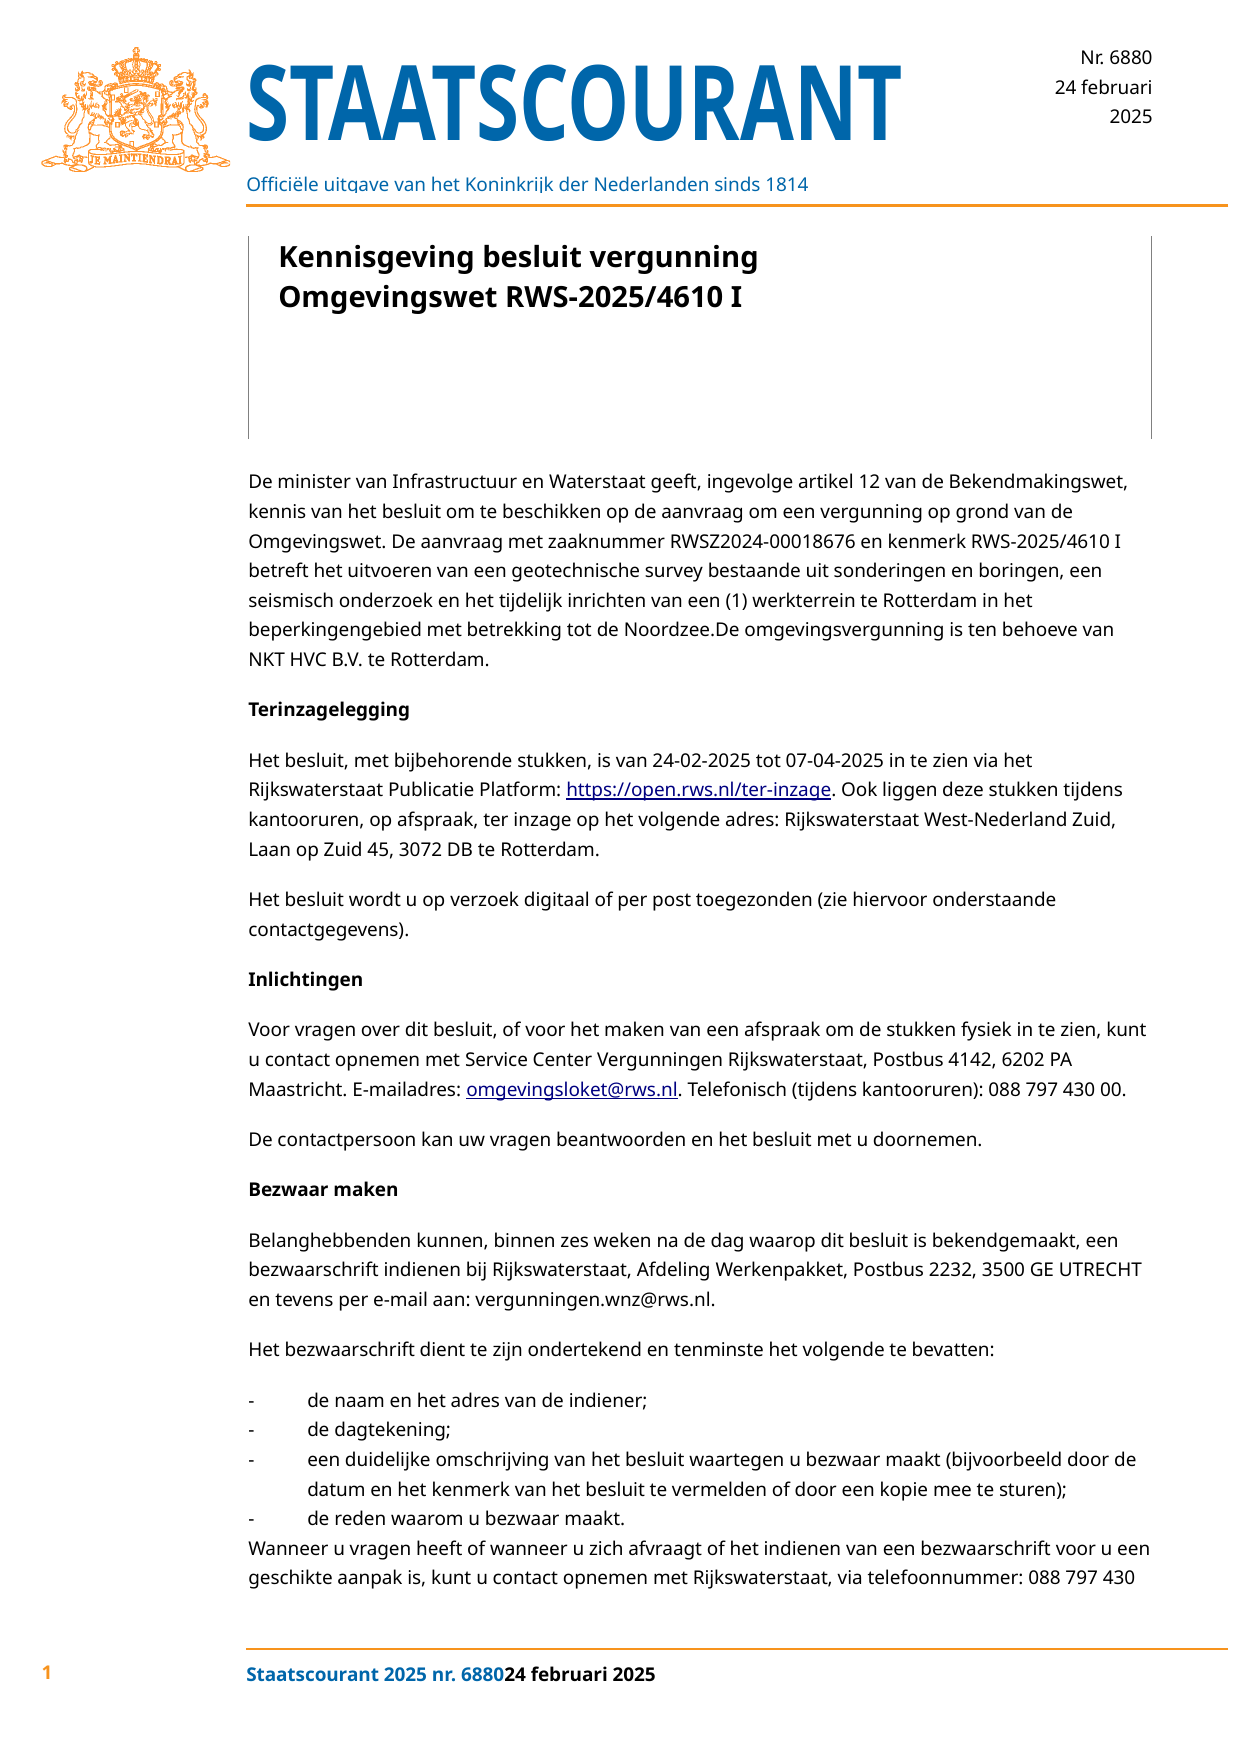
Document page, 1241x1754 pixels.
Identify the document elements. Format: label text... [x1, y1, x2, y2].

list de dagtekening; [248, 1417, 1152, 1442]
text Het besluit, met bijbehorende stukken, is van 24-02-2025 tot 07-04-2025 in te zien via het Rijkswaterstaat Publicatie Platform: https://open.rws.nl/ter-inzage. Ook liggen deze stukken tijdens kantooruren, op afspraak, ter inzage op het volgende adres: Rijkswaterstaat West-Nederland Zuid, Laan op Zuid 45, 3072 DB te Rotterdam. [248, 747, 1152, 861]
picture [912, 236, 1090, 414]
text Terinzagelegging [248, 697, 1152, 722]
text De minister van Infrastructuur en Waterstaat geeft, ingevolge artikel 12 van de Bekendmakingswet, kennis van het besluit om te beschikken op de aanvraag om een vergunning op grond van de Omgevingswet. De aanvraag met zaaknummer RWSZ2024-00018676 en kenmerk RWS-2025/4610 I betreft het uitvoeren van een geotechnische survey bestaande uit sonderingen en boringen, een seismisch onderzoek en het tijdelijk inrichten van een (1) werkterrein te Rotterdam in het beperkingengebied met betrekking tot de Noordzee.De omgevingsvergunning is ten behoeve van NKT HVC B.V. te Rotterdam. [248, 469, 1152, 672]
table_header [1090, 236, 1151, 413]
text Het besluit wordt u op verzoek digitaal of per post toegezonden (zie hiervoor onderstaande contactgegevens). [248, 886, 1152, 941]
text Bezwaar maken [248, 1177, 1152, 1202]
table_header [850, 414, 1151, 439]
text Wanneer u vragen heeft of wanneer u zich afvraagt of het indienen van een bezwaarschrift voor u een geschikte aanpak is, kunt u contact opnemen met Rijkswaterstaat, via telefoonnummer: 088 797 430 [248, 1535, 1152, 1590]
table_header [850, 236, 912, 413]
list de naam en het adres van de indiener; [248, 1387, 1152, 1413]
picture [41, 47, 231, 172]
table_header Kennisgeving besluit vergunning Omgevingswet RWS-2025/4610 I [249, 236, 850, 439]
text Inlichtingen [248, 966, 1152, 992]
text Belanghebbenden kunnen, binnen zes weken na de dag waarop dit besluit is bekendgemaakt, een bezwaarschrift indienen bij Rijkswaterstaat, Afdeling Werkenpakket, Postbus 2232, 3500 GE UTRECHT en tevens per e-mail aan: vergunningen.wnz@rws.nl. [248, 1227, 1152, 1312]
text Voor vragen over dit besluit, of voor het maken van een afspraak om de stukken fysiek in te zien, kunt u contact opnemen met Service Center Vergunningen Rijkswaterstaat, Postbus 4142, 6202 PA Maastricht. E-mailadres: omgevingsloket@rws.nl. Telefonisch (tijdens kantooruren): 088 797 430 00. [248, 1017, 1152, 1101]
list een duidelijke omschrijving van het besluit waartegen u bezwaar maakt (bijvoorbeeld door de datum en het kenmerk van het besluit te vermelden of door een kopie mee te sturen); [248, 1446, 1152, 1501]
list de reden waarom u bezwaar maakt. [248, 1505, 1152, 1531]
text De contactpersoon kan uw vragen beantwoorden en het besluit met u doornemen. [248, 1126, 1152, 1152]
text Het bezwaarschrift dient te zijn ondertekend en tenminste het volgende te bevatten: [248, 1337, 1152, 1362]
